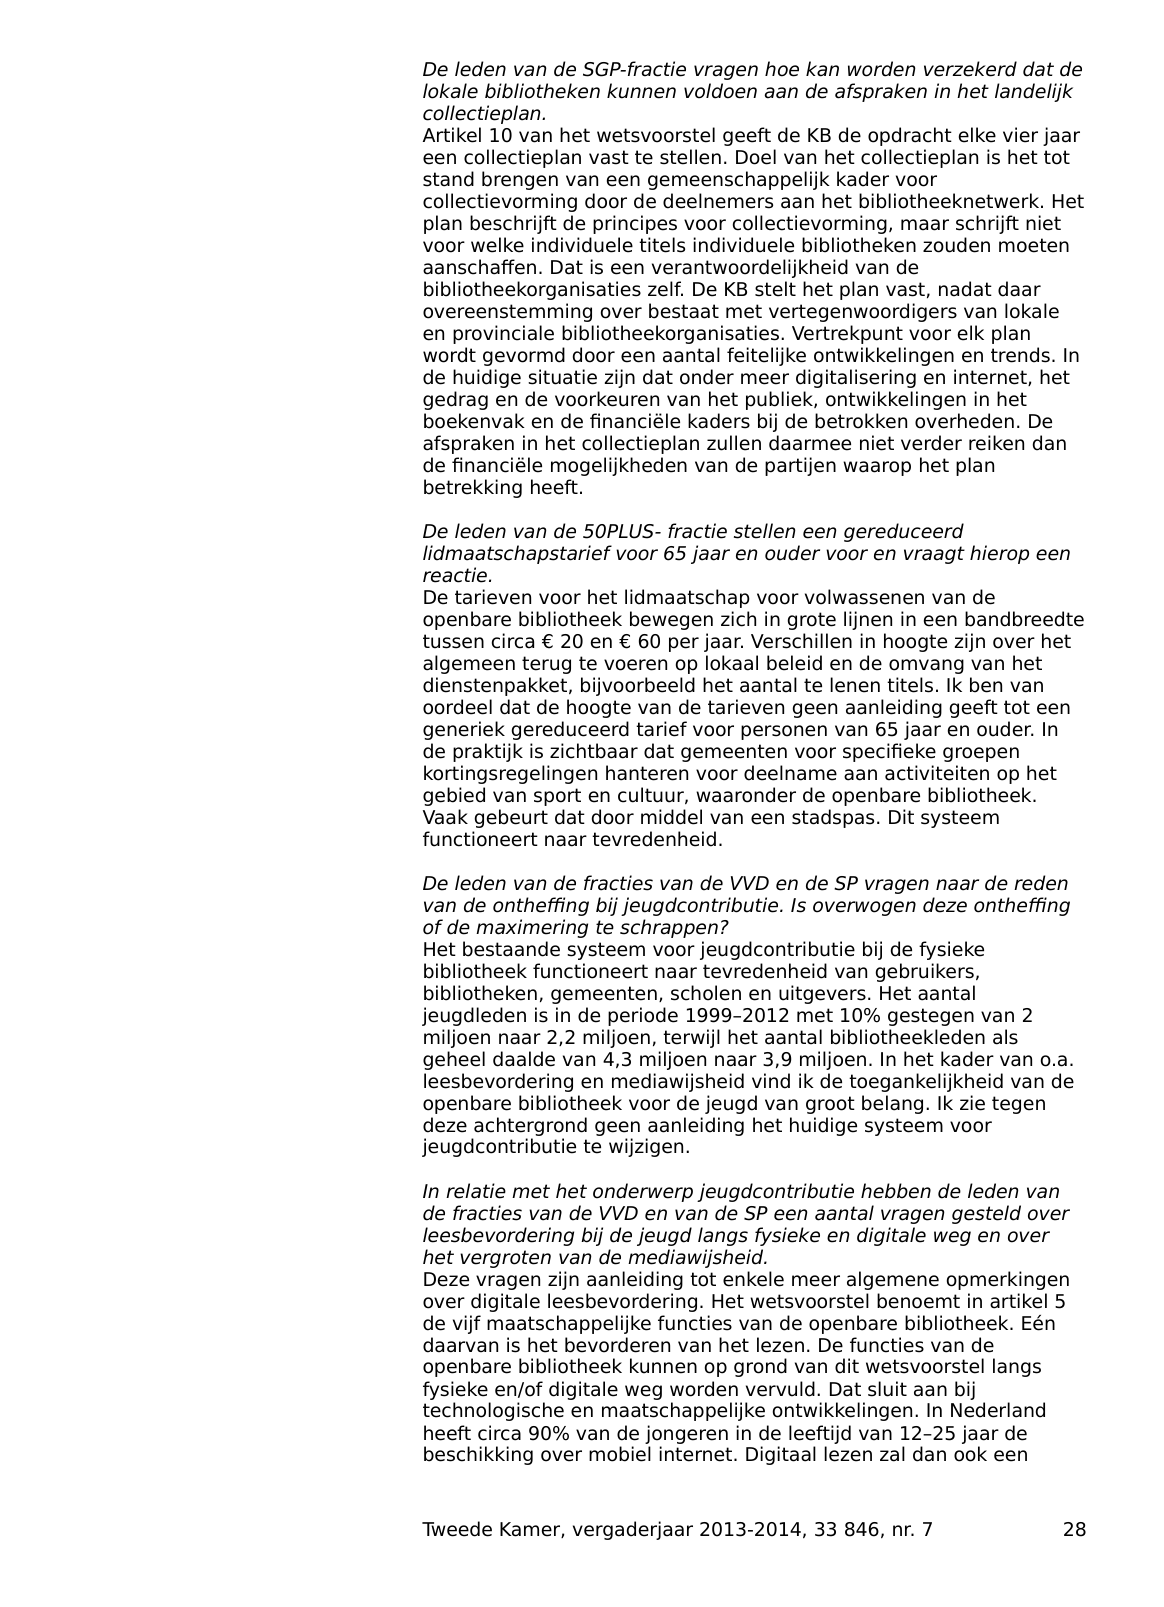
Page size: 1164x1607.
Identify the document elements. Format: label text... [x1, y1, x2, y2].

text De tarieven voor het lidmaatschap voor volwassenen van de openbare bibliotheek bewegen zich in grote lijnen in een bandbreedte tussen circa € 20 en € 60 per jaar. Verschillen in hoogte zijn over het algemeen terug te voeren op lokaal beleid en de omvang van het dienstenpakket, bijvoorbeeld het aantal te lenen titels. Ik ben van oordeel dat de hoogte van de tarieven geen aanleiding geeft tot een generiek gereduceerd tarief voor personen van 65 jaar en ouder. In de praktijk is zichtbaar dat gemeenten voor specifieke groepen kortingsregelingen hanteren voor deelname aan activiteiten op het gebied van sport en cultuur, waaronder de openbare bibliotheek. Vaak gebeurt dat door middel van een stadspas. Dit systeem functioneert naar tevredenheid. [422, 587, 1087, 851]
text Het bestaande systeem voor jeugdcontributie bij de fysieke bibliotheek functioneert naar tevredenheid van gebruikers, bibliotheken, gemeenten, scholen en uitgevers. Het aantal jeugdleden is in de periode 1999–2012 met 10% gestegen van 2 miljoen naar 2,2 miljoen, terwijl het aantal bibliotheekleden als geheel daalde van 4,3 miljoen naar 3,9 miljoen. In het kader van o.a. leesbevordering en mediawijsheid vind ik de toegankelijkheid van de openbare bibliotheek voor de jeugd van groot belang. Ik zie tegen deze achtergrond geen aanleiding het huidige systeem voor jeugdcontributie te wijzigen. [422, 939, 1087, 1158]
text De leden van de 50PLUS- fractie stellen een gereduceerd lidmaatschapstarief voor 65 jaar en ouder voor en vraagt hierop een reactie. [422, 521, 1087, 587]
text Deze vragen zijn aanleiding tot enkele meer algemene opmerkingen over digitale leesbevordering. Het wetsvoorstel benoemt in artikel 5 de vijf maatschappelijke functies van de openbare bibliotheek. Eén daarvan is het bevorderen van het lezen. De functies van de openbare bibliotheek kunnen op grond van dit wetsvoorstel langs fysieke en/of digitale weg worden vervuld. Dat sluit aan bij technologische en maatschappelijke ontwikkelingen. In Nederland heeft circa 90% van de jongeren in de leeftijd van 12–25 jaar de beschikking over mobiel internet. Digitaal lezen zal dan ook een [422, 1268, 1087, 1466]
text De leden van de fracties van de VVD en de SP vragen naar de reden van de ontheffing bij jeugdcontributie. Is overwogen deze ontheffing of de maximering te schrappen? [422, 873, 1087, 939]
text De leden van de SGP-fractie vragen hoe kan worden verzekerd dat de lokale bibliotheken kunnen voldoen aan de afspraken in het landelijk collectieplan. [422, 59, 1087, 125]
text Artikel 10 van het wetsvoorstel geeft de KB de opdracht elke vier jaar een collectieplan vast te stellen. Doel van het collectieplan is het tot stand brengen van een gemeenschappelijk kader voor collectievorming door de deelnemers aan het bibliotheeknetwerk. Het plan beschrijft de principes voor collectievorming, maar schrijft niet voor welke individuele titels individuele bibliotheken zouden moeten aanschaffen. Dat is een verantwoordelijkheid van de bibliotheekorganisaties zelf. De KB stelt het plan vast, nadat daar overeenstemming over bestaat met vertegenwoordigers van lokale en provinciale bibliotheekorganisaties. Vertrekpunt voor elk plan wordt gevormd door een aantal feitelijke ontwikkelingen en trends. In de huidige situatie zijn dat onder meer digitalisering en internet, het gedrag en de voorkeuren van het publiek, ontwikkelingen in het boekenvak en de financiële kaders bij de betrokken overheden. De afspraken in het collectieplan zullen daarmee niet verder reiken dan de financiële mogelijkheden van de partijen waarop het plan betrekking heeft. [422, 125, 1087, 499]
text In relatie met het onderwerp jeugdcontributie hebben de leden van de fracties van de VVD en van de SP een aantal vragen gesteld over leesbevordering bij de jeugd langs fysieke en digitale weg en over het vergroten van de mediawijsheid. [422, 1181, 1087, 1268]
